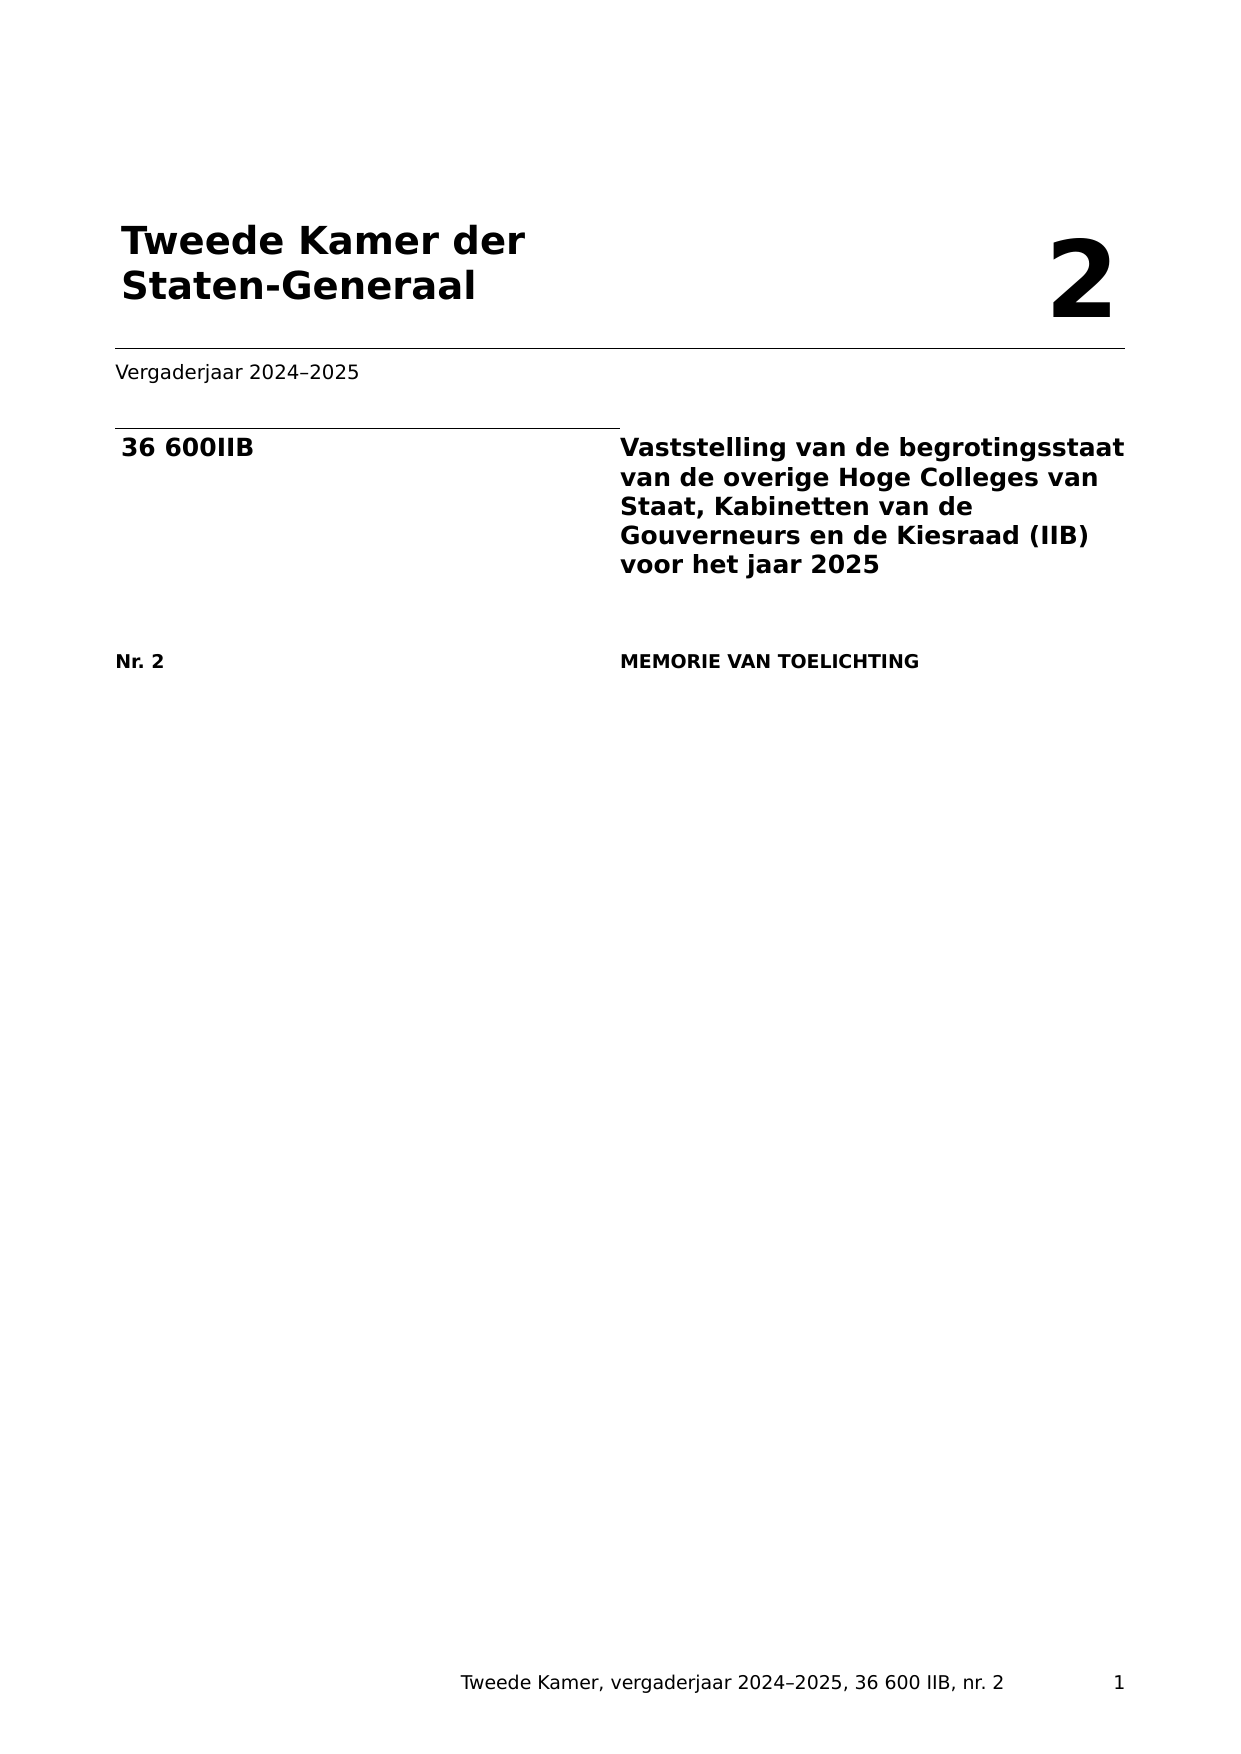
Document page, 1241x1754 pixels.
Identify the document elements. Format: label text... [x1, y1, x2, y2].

table_header Nr. 2 [115, 651, 620, 695]
table_header Tweede Kamer der Staten-Generaal [115, 213, 620, 348]
table_header Memorie van toelichting [620, 651, 1125, 695]
table_header 36 600IIB [115, 429, 620, 585]
table_header 2 [620, 213, 1125, 348]
table_cell Vergaderjaar 2024–2025 [115, 349, 1125, 384]
table_header Vaststelling van de begrotingsstaat van de overige Hoge Colleges van Staat, Kabinetten van de Gouverneurs en de Kiesraad (IIB) voor het jaar 2025 [620, 428, 1125, 585]
